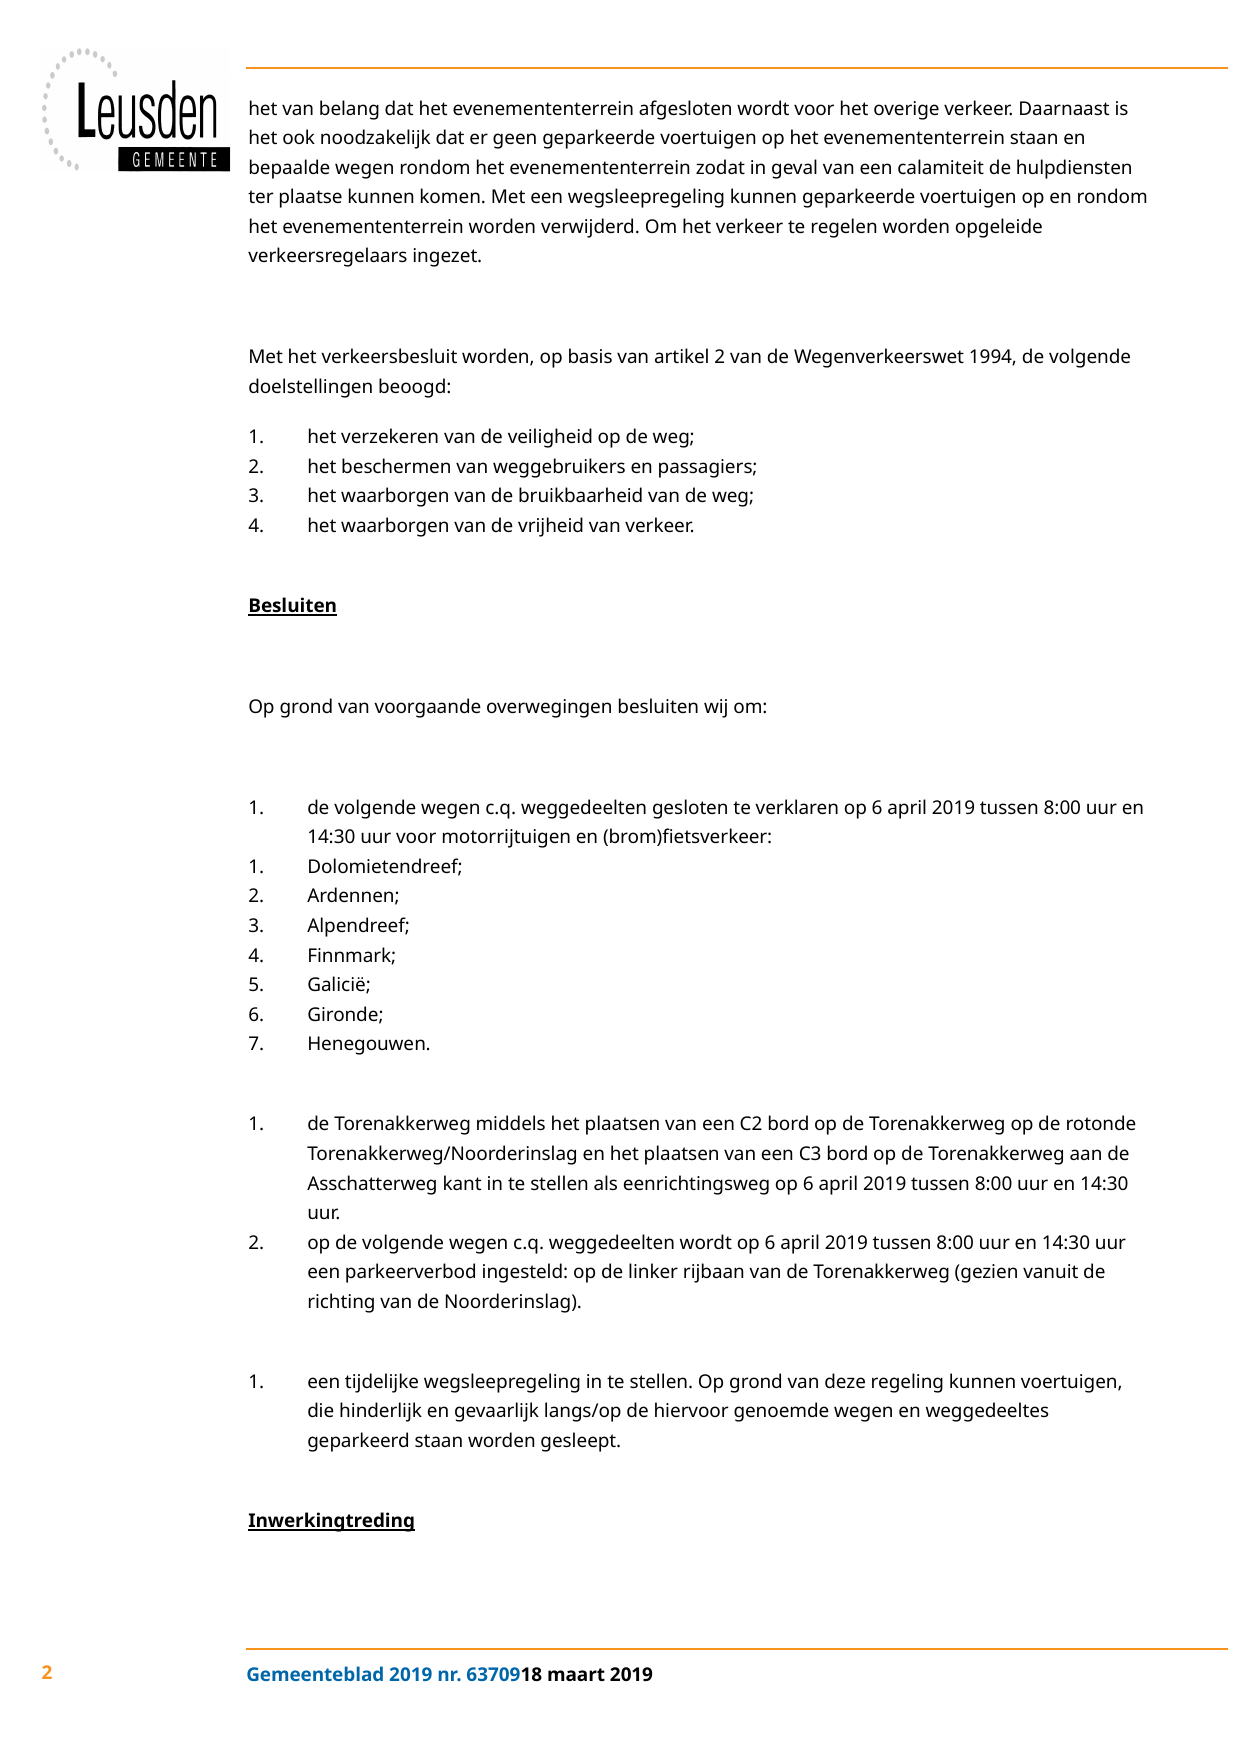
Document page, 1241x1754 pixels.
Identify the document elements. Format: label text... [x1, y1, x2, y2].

text Op grond van voorgaande overwegingen besluiten wij om: [248, 693, 1152, 719]
list Henegouwen. [248, 1031, 1152, 1056]
list de Torenakkerweg middels het plaatsen van een C2 bord op de Torenakkerweg op de rotonde Torenakkerweg/Noorderinslag en het plaatsen van een C3 bord op de Torenakkerweg aan de Asschatterweg kant in te stellen als eenrichtingsweg op 6 april 2019 tussen 8:00 uur en 14:30 uur. [248, 1111, 1152, 1225]
list het waarborgen van de vrijheid van verkeer. [248, 512, 1152, 538]
list Finnmark; [248, 942, 1152, 968]
picture [41, 47, 231, 172]
list het waarborgen van de bruikbaarheid van de weg; [248, 483, 1152, 508]
list Alpendreef; [248, 912, 1152, 938]
list Gironde; [248, 1001, 1152, 1027]
list een tijdelijke wegsleepregeling in te stellen. Op grond van deze regeling kunnen voertuigen, die hinderlijk en gevaarlijk langs/op de hiervoor genoemde wegen en weggedeeltes geparkeerd staan worden gesleept. [248, 1368, 1152, 1453]
list op de volgende wegen c.q. weggedeelten wordt op 6 april 2019 tussen 8:00 uur en 14:30 uur een parkeerverbod ingesteld: op de linker rijbaan van de Torenakkerweg (gezien vanuit de richting van de Noorderinslag). [248, 1229, 1152, 1314]
text Met het verkeersbesluit worden, op basis van artikel 2 van de Wegenverkeerswet 1994, de volgende doelstellingen beoogd: [248, 343, 1152, 399]
list Ardennen; [248, 883, 1152, 908]
list het verzekeren van de veiligheid op de weg; [248, 423, 1152, 449]
text Besluiten [248, 592, 1152, 618]
list de volgende wegen c.q. weggedeelten gesloten te verklaren op 6 april 2019 tussen 8:00 uur en 14:30 uur voor motorrijtuigen en (brom)fietsverkeer: [248, 794, 1152, 849]
text Inwerkingtreding [248, 1507, 1152, 1533]
list het beschermen van weggebruikers en passagiers; [248, 453, 1152, 479]
list Galicië; [248, 971, 1152, 997]
text het van belang dat het evenemententerrein afgesloten wordt voor het overige verkeer. Daarnaast is het ook noodzakelijk dat er geen geparkeerde voertuigen op het evenemententerrein staan en bepaalde wegen rondom het evenemententerrein zodat in geval van een calamiteit de hulpdiensten ter plaatse kunnen komen. Met een wegsleepregeling kunnen geparkeerde voertuigen op en rondom het evenemententerrein worden verwijderd. Om het verkeer te regelen worden opgeleide verkeersregelaars ingezet. [248, 95, 1152, 268]
list Dolomietendreef; [248, 853, 1152, 879]
